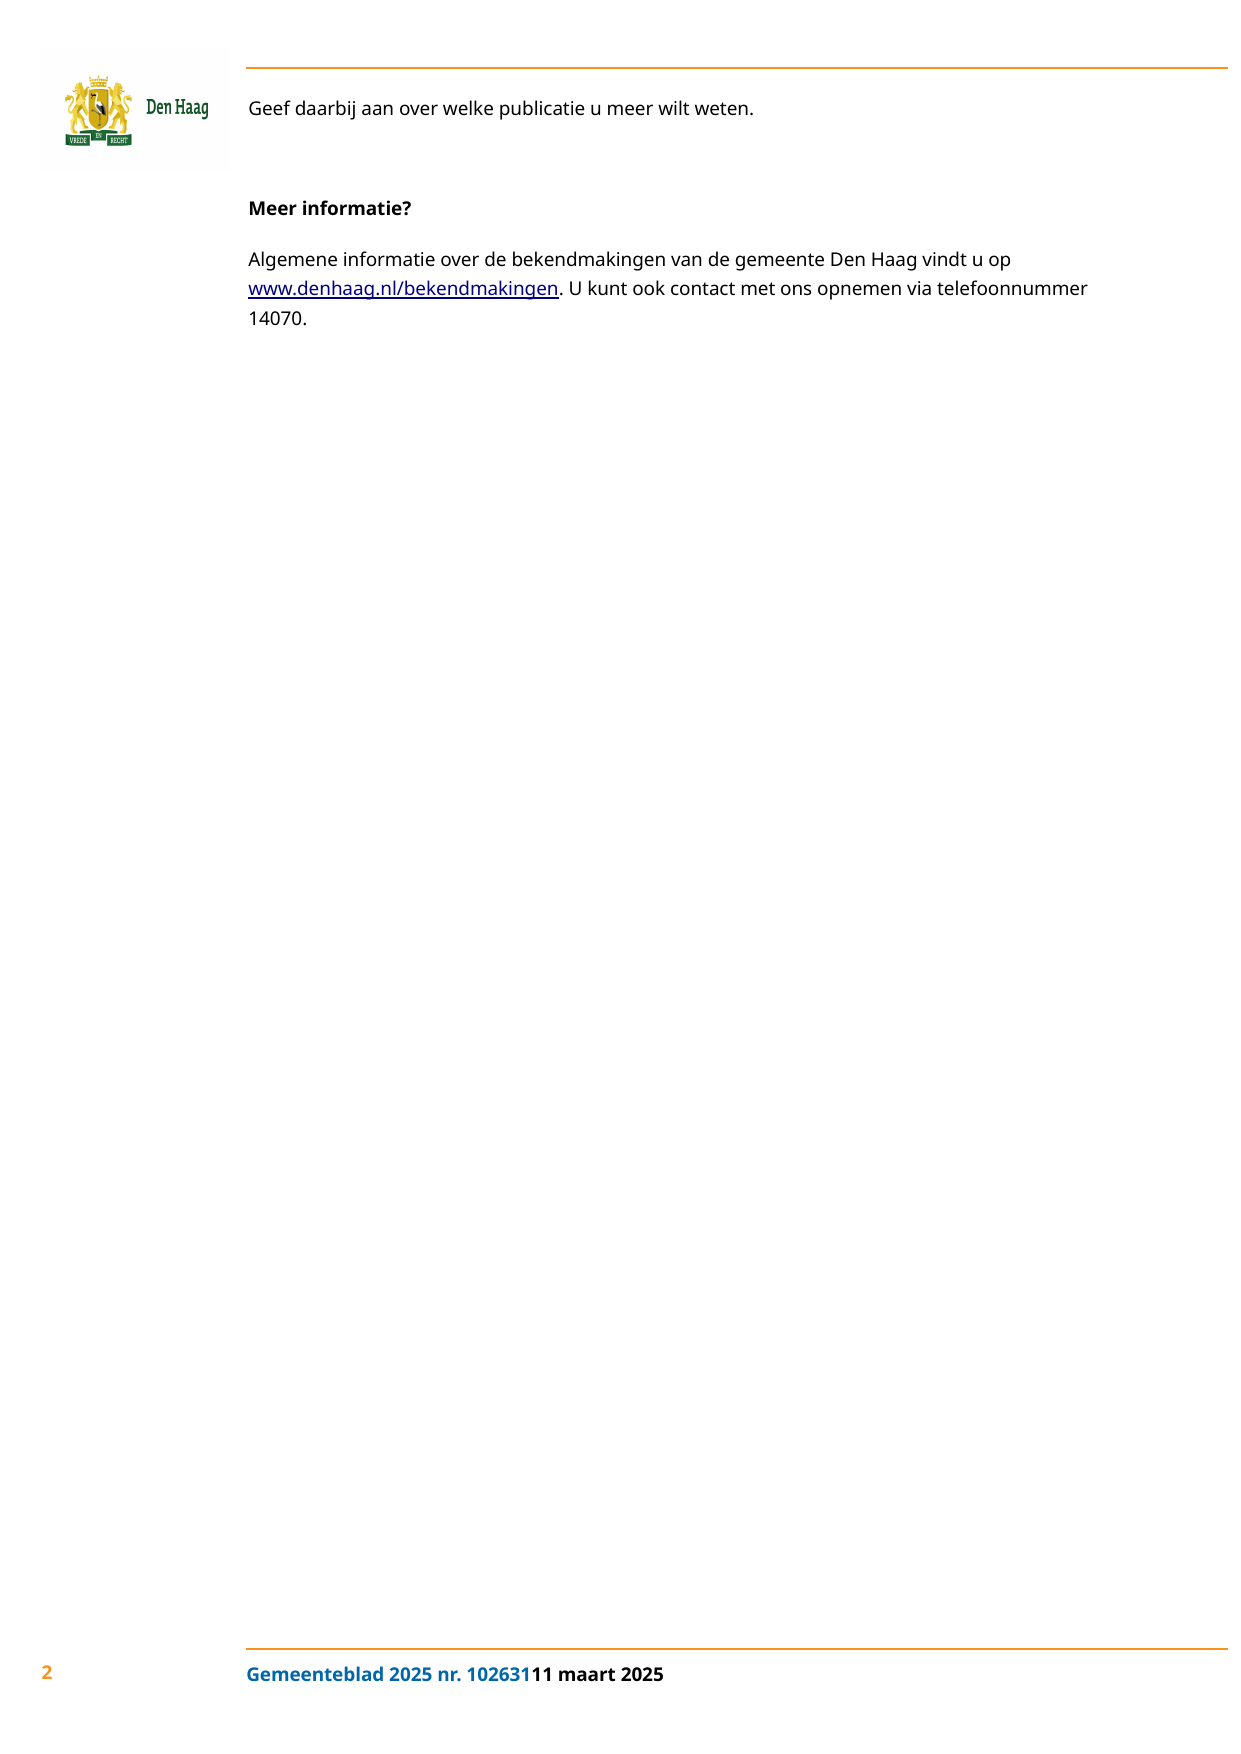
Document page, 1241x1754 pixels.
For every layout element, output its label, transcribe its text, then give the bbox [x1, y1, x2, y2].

text Meer informatie? [248, 196, 1152, 221]
picture [41, 47, 231, 172]
text Geef daarbij aan over welke publicatie u meer wilt weten. [248, 95, 1152, 121]
text Algemene informatie over de bekendmakingen van de gemeente Den Haag vindt u op www.denhaag.nl/bekendmakingen. U kunt ook contact met ons opnemen via telefoonnummer 14070. [248, 246, 1152, 331]
